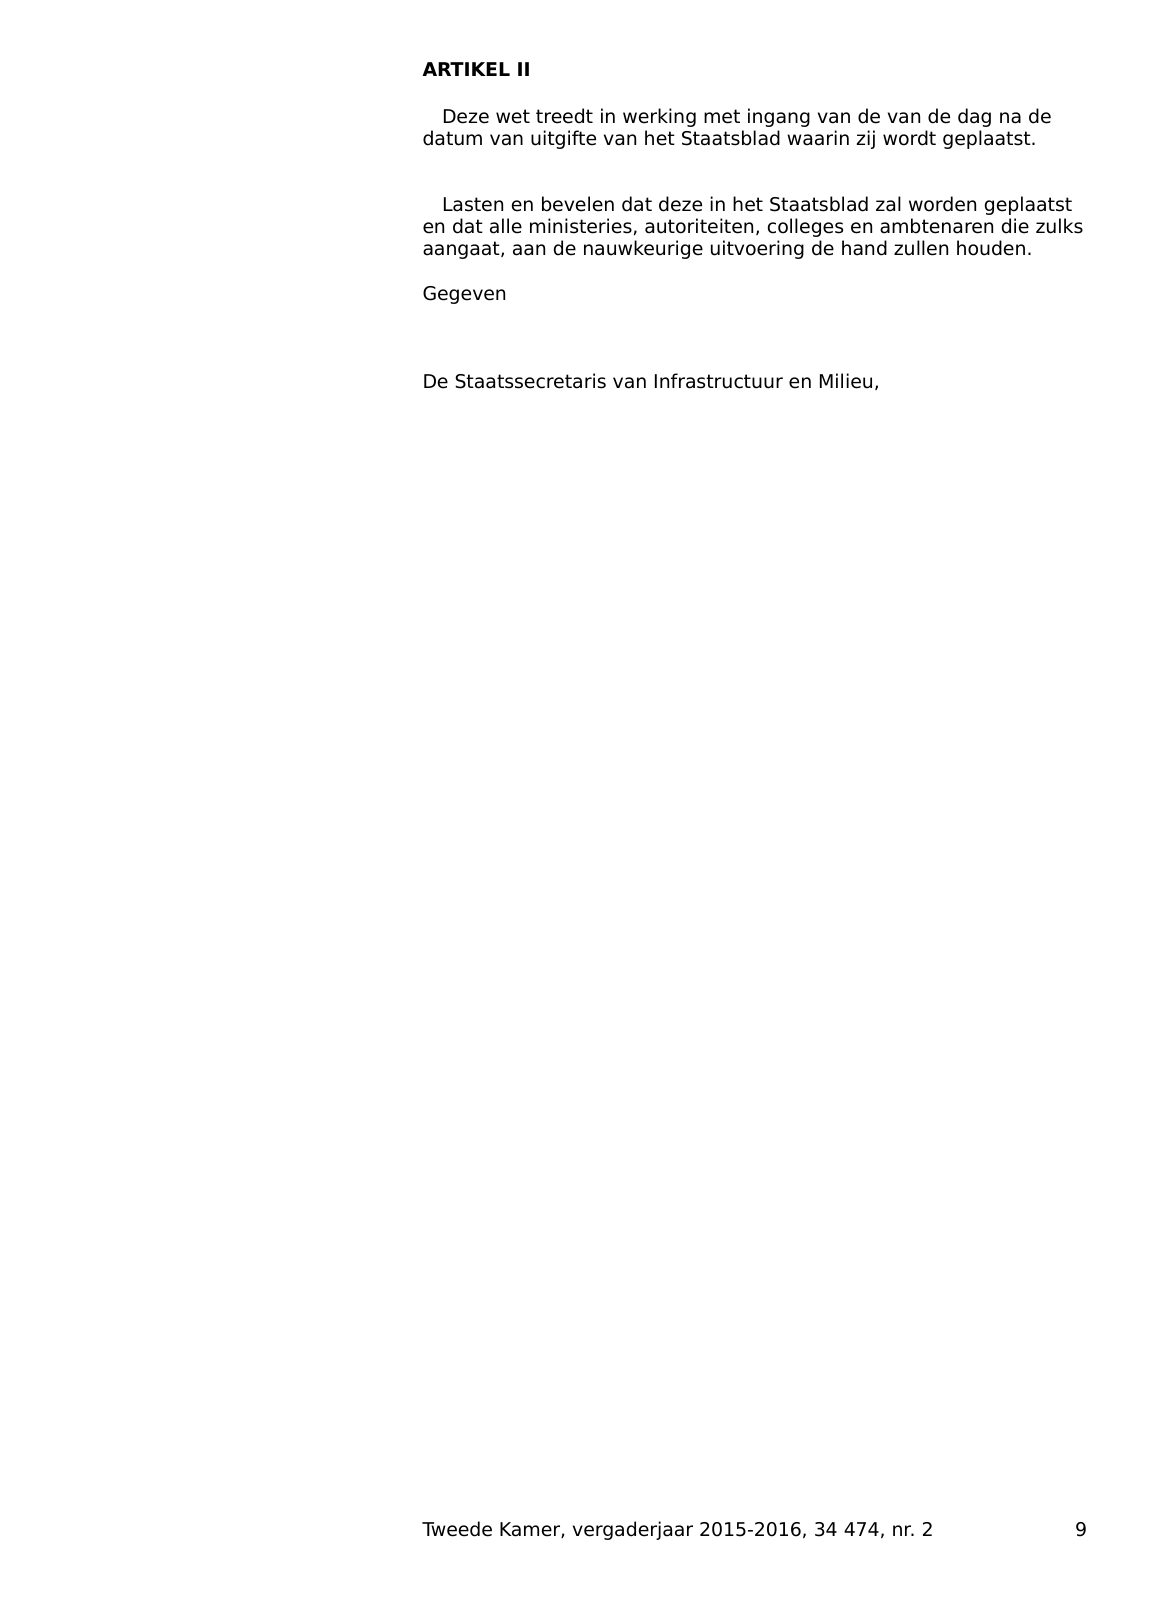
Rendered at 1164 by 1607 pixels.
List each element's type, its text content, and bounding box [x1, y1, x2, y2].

text De Staatssecretaris van Infrastructuur en Milieu, [422, 371, 1087, 393]
subtitle ARTIKEL II [422, 59, 1087, 81]
text Lasten en bevelen dat deze in het Staatsblad zal worden geplaatst en dat alle ministeries, autoriteiten, colleges en ambtenaren die zulks aangaat, aan de nauwkeurige uitvoering de hand zullen houden. [422, 194, 1087, 260]
text Deze wet treedt in werking met ingang van de van de dag na de datum van uitgifte van het Staatsblad waarin zij wordt geplaatst. [422, 106, 1087, 150]
text Gegeven [422, 282, 1087, 304]
